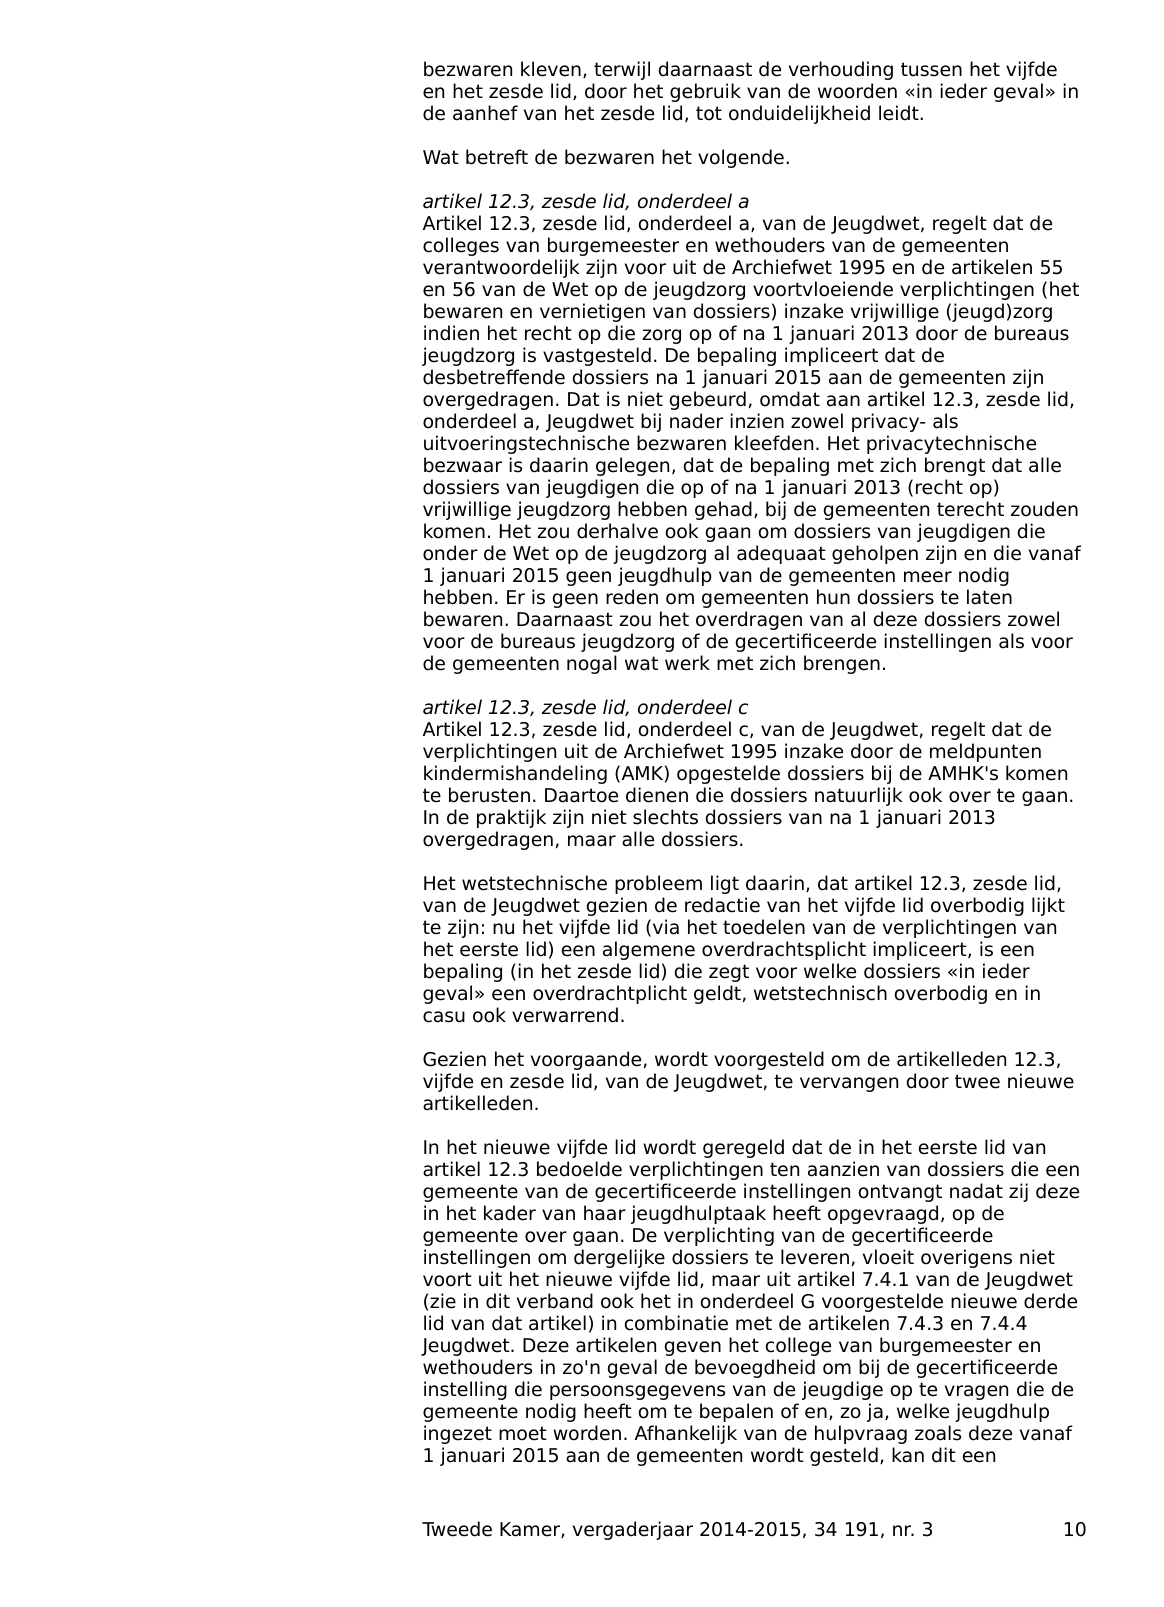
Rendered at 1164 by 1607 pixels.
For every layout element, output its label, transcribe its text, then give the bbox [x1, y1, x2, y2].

text Gezien het voorgaande, wordt voorgesteld om de artikelleden 12.3, vijfde en zesde lid, van de Jeugdwet, te vervangen door twee nieuwe artikelleden. [422, 1049, 1087, 1115]
subtitle artikel 12.3, zesde lid, onderdeel c [422, 697, 1087, 719]
text Het wetstechnische probleem ligt daarin, dat artikel 12.3, zesde lid, van de Jeugdwet gezien de redactie van het vijfde lid overbodig lijkt te zijn: nu het vijfde lid (via het toedelen van de verplichtingen van het eerste lid) een algemene overdrachtsplicht impliceert, is een bepaling (in het zesde lid) die zegt voor welke dossiers «in ieder geval» een overdrachtplicht geldt, wetstechnisch overbodig en in casu ook verwarrend. [422, 873, 1087, 1027]
text In het nieuwe vijfde lid wordt geregeld dat de in het eerste lid van artikel 12.3 bedoelde verplichtingen ten aanzien van dossiers die een gemeente van de gecertificeerde instellingen ontvangt nadat zij deze in het kader van haar jeugdhulptaak heeft opgevraagd, op de gemeente over gaan. De verplichting van de gecertificeerde instellingen om dergelijke dossiers te leveren, vloeit overigens niet voort uit het nieuwe vijfde lid, maar uit artikel 7.4.1 van de Jeugdwet (zie in dit verband ook het in onderdeel G voorgestelde nieuwe derde lid van dat artikel) in combinatie met de artikelen 7.4.3 en 7.4.4 Jeugdwet. Deze artikelen geven het college van burgemeester en wethouders in zo'n geval de bevoegdheid om bij de gecertificeerde instelling die persoonsgegevens van de jeugdige op te vragen die de gemeente nodig heeft om te bepalen of en, zo ja, welke jeugdhulp ingezet moet worden. Afhankelijk van de hulpvraag zoals deze vanaf 1 januari 2015 aan de gemeenten wordt gesteld, kan dit een [422, 1137, 1087, 1467]
text Artikel 12.3, zesde lid, onderdeel a, van de Jeugdwet, regelt dat de colleges van burgemeester en wethouders van de gemeenten verantwoordelijk zijn voor uit de Archiefwet 1995 en de artikelen 55 en 56 van de Wet op de jeugdzorg voortvloeiende verplichtingen (het bewaren en vernietigen van dossiers) inzake vrijwillige (jeugd)zorg indien het recht op die zorg op of na 1 januari 2013 door de bureaus jeugdzorg is vastgesteld. De bepaling impliceert dat de desbetreffende dossiers na 1 januari 2015 aan de gemeenten zijn overgedragen. Dat is niet gebeurd, omdat aan artikel 12.3, zesde lid, onderdeel a, Jeugdwet bij nader inzien zowel privacy- als uitvoeringstechnische bezwaren kleefden. Het privacytechnische bezwaar is daarin gelegen, dat de bepaling met zich brengt dat alle dossiers van jeugdigen die op of na 1 januari 2013 (recht op) vrijwillige jeugdzorg hebben gehad, bij de gemeenten terecht zouden komen. Het zou derhalve ook gaan om dossiers van jeugdigen die onder de Wet op de jeugdzorg al adequaat geholpen zijn en die vanaf 1 januari 2015 geen jeugdhulp van de gemeenten meer nodig hebben. Er is geen reden om gemeenten hun dossiers te laten bewaren. Daarnaast zou het overdragen van al deze dossiers zowel voor de bureaus jeugdzorg of de gecertificeerde instellingen als voor de gemeenten nogal wat werk met zich brengen. [422, 213, 1087, 675]
text Wat betreft de bezwaren het volgende. [422, 147, 1087, 169]
text Artikel 12.3, zesde lid, onderdeel c, van de Jeugdwet, regelt dat de verplichtingen uit de Archiefwet 1995 inzake door de meldpunten kindermishandeling (AMK) opgestelde dossiers bij de AMHK's komen te berusten. Daartoe dienen die dossiers natuurlijk ook over te gaan. In de praktijk zijn niet slechts dossiers van na 1 januari 2013 overgedragen, maar alle dossiers. [422, 719, 1087, 851]
text bezwaren kleven, terwijl daarnaast de verhouding tussen het vijfde en het zesde lid, door het gebruik van de woorden «in ieder geval» in de aanhef van het zesde lid, tot onduidelijkheid leidt. [422, 59, 1087, 125]
subtitle artikel 12.3, zesde lid, onderdeel a [422, 191, 1087, 213]
